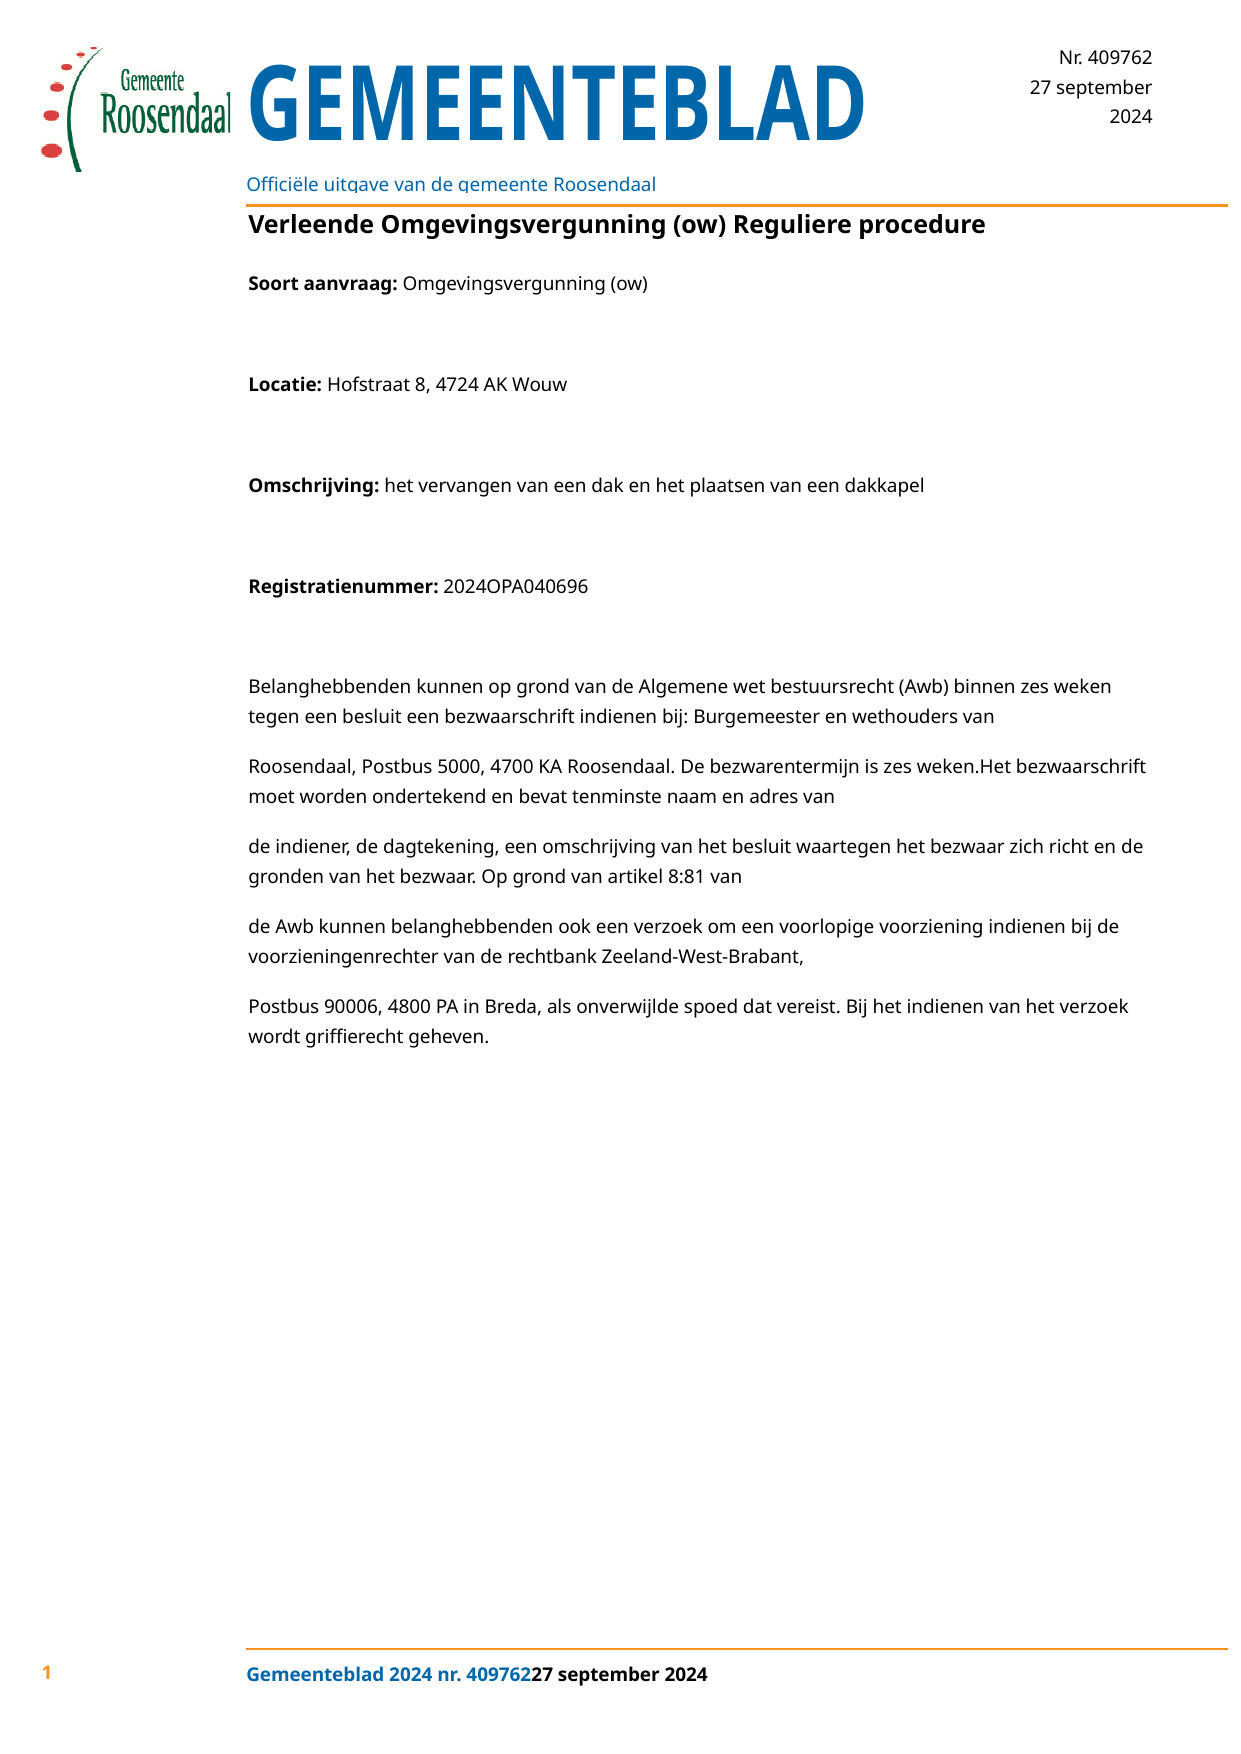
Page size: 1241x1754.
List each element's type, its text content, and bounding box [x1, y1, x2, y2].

text Registratienummer: 2024OPA040696 [248, 573, 1152, 598]
text Verleende Omgevingsvergunning (ow) Reguliere procedure [248, 207, 1152, 241]
picture [41, 47, 231, 172]
text Locatie: Hofstraat 8, 4724 AK Wouw [248, 371, 1152, 397]
text Roosendaal, Postbus 5000, 4700 KA Roosendaal. De bezwarentermijn is zes weken.Het bezwaarschrift moet worden ondertekend en bevat tenminste naam en adres van [248, 754, 1152, 809]
text Soort aanvraag: Omgevingsvergunning (ow) [248, 270, 1152, 296]
text Postbus 90006, 4800 PA in Breda, als onverwijlde spoed dat vereist. Bij het indienen van het verzoek wordt griffierecht geheven. [248, 994, 1152, 1049]
text de Awb kunnen belanghebbenden ook een verzoek om een voorlopige voorziening indienen bij de voorzieningenrechter van de rechtbank Zeeland-West-Brabant, [248, 914, 1152, 969]
text Belanghebbenden kunnen op grond van de Algemene wet bestuursrecht (Awb) binnen zes weken tegen een besluit een bezwaarschrift indienen bij: Burgemeester en wethouders van [248, 674, 1152, 729]
text Omschrijving: het vervangen van een dak en het plaatsen van een dakkapel [248, 472, 1152, 498]
text de indiener, de dagtekening, een omschrijving van het besluit waartegen het bezwaar zich richt en de gronden van het bezwaar. Op grond van artikel 8:81 van [248, 834, 1152, 889]
